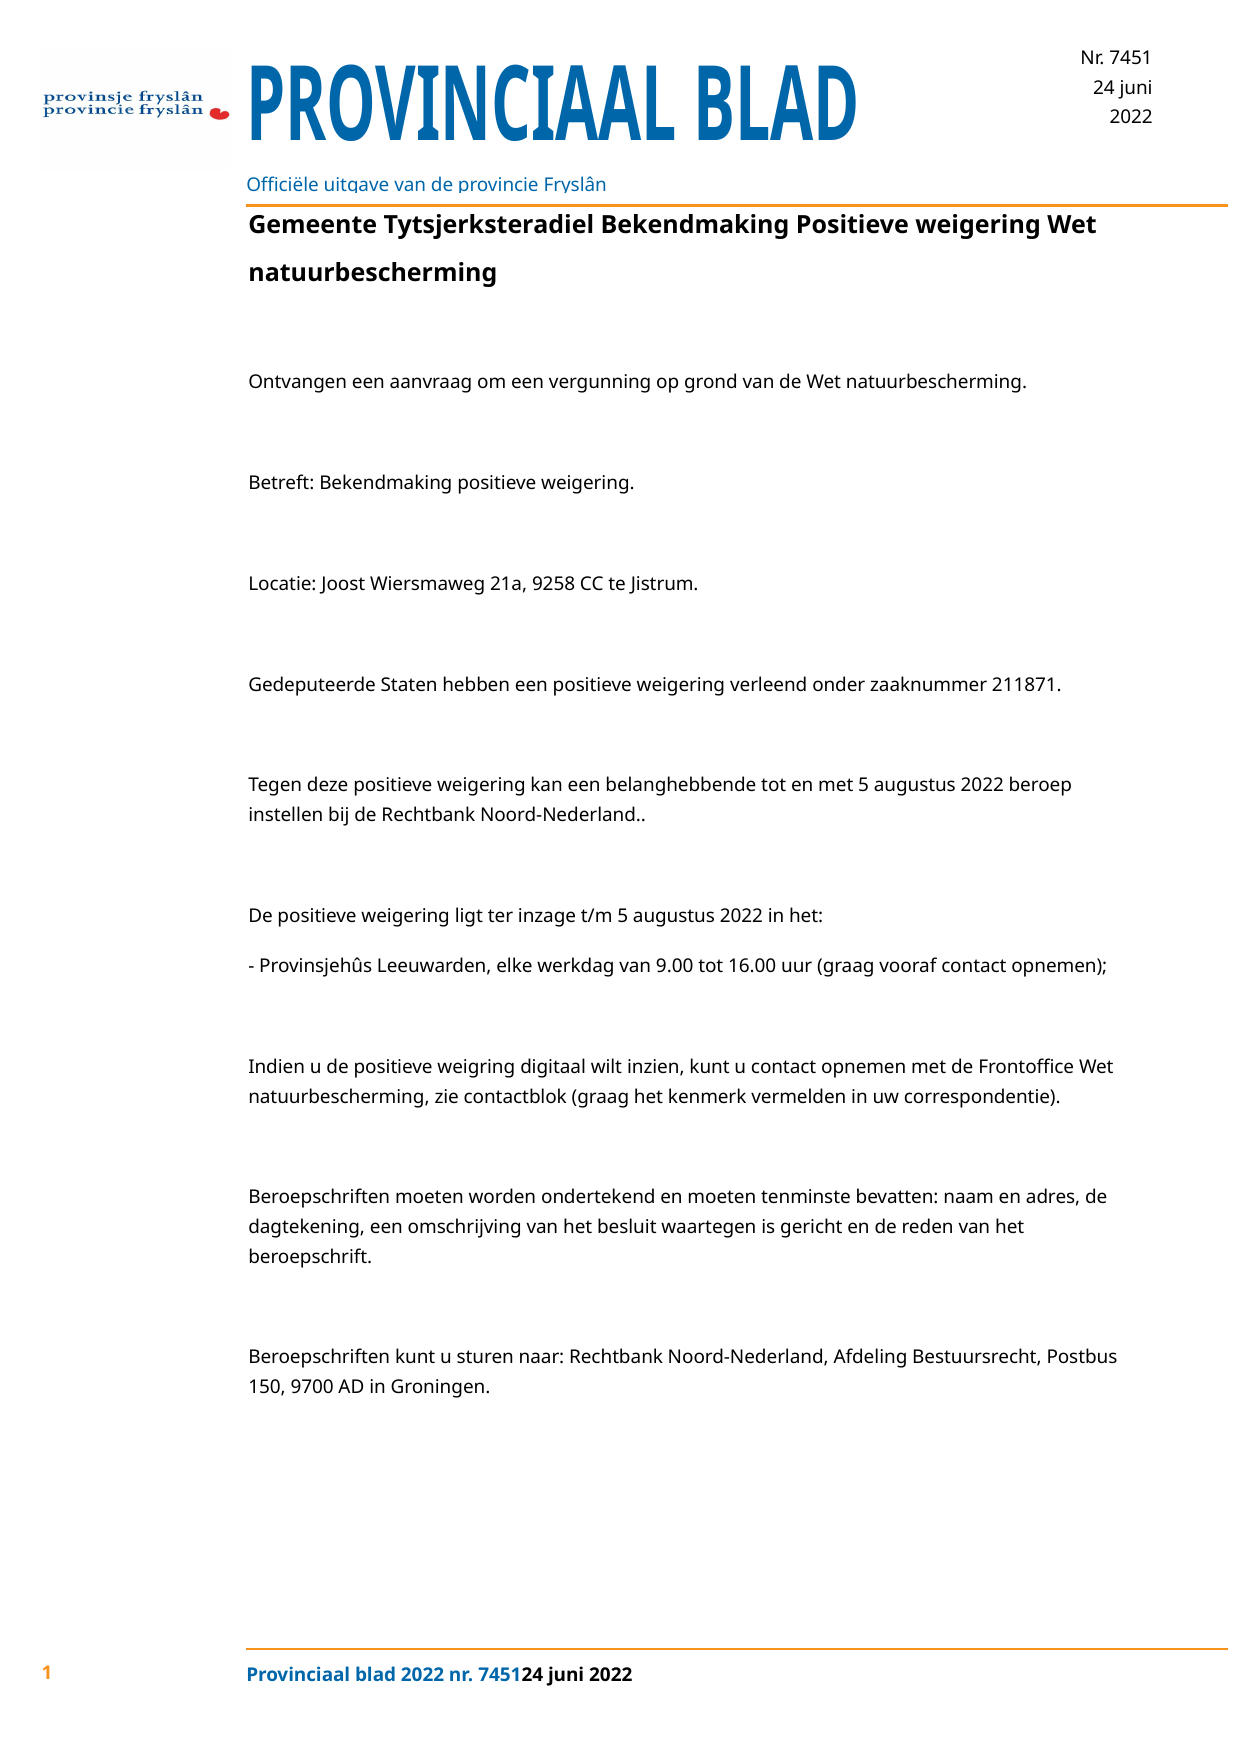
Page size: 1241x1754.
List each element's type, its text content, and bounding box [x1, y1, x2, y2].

text Beroepschriften kunt u sturen naar: Rechtbank Noord-Nederland, Afdeling Bestuursrecht, Postbus 150, 9700 AD in Groningen. [248, 1344, 1152, 1399]
text Betreft: Bekendmaking positieve weigering. [248, 469, 1152, 495]
text Gedeputeerde Staten hebben een positieve weigering verleend onder zaaknummer 211871. [248, 671, 1152, 697]
text De positieve weigering ligt ter inzage t/m 5 augustus 2022 in het: [248, 902, 1152, 928]
text Gemeente Tytsjerksteradiel Bekendmaking Positieve weigering Wet natuurbescherming [248, 207, 1152, 288]
picture [41, 47, 231, 172]
text Ontvangen een aanvraag om een vergunning op grond van de Wet natuurbescherming. [248, 368, 1152, 394]
text - Provinsjehûs Leeuwarden, elke werkdag van 9.00 tot 16.00 uur (graag vooraf contact opnemen); [248, 952, 1152, 978]
text Indien u de positieve weigring digitaal wilt inzien, kunt u contact opnemen met de Frontoffice Wet natuurbescherming, zie contactblok (graag het kenmerk vermelden in uw correspondentie). [248, 1053, 1152, 1109]
text Tegen deze positieve weigering kan een belanghebbende tot en met 5 augustus 2022 beroep instellen bij de Rechtbank Noord-Nederland.. [248, 772, 1152, 827]
text Beroepschriften moeten worden ondertekend en moeten tenminste bevatten: naam en adres, de dagtekening, een omschrijving van het besluit waartegen is gericht en de reden van het beroepschrift. [248, 1184, 1152, 1269]
text Locatie: Joost Wiersmaweg 21a, 9258 CC te Jistrum. [248, 570, 1152, 596]
